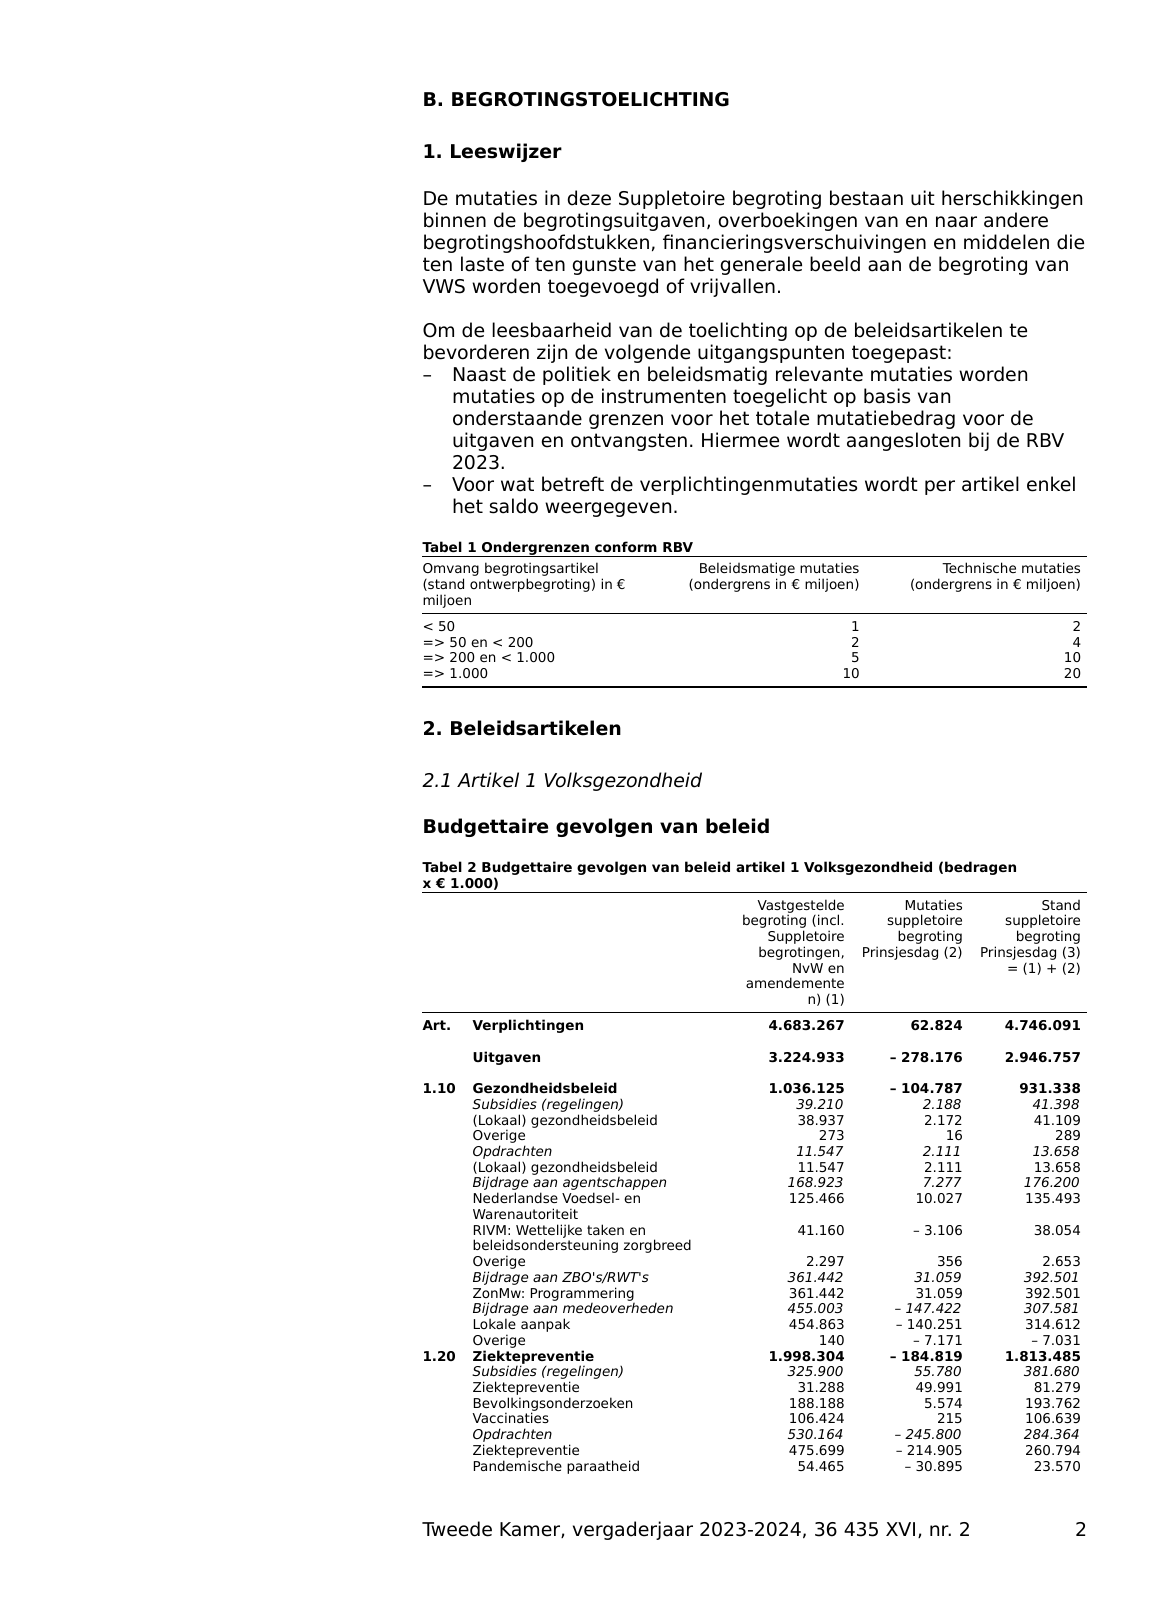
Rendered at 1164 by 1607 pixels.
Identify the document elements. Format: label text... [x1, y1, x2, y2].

table_cell [422, 1050, 467, 1065]
table_cell Overige [467, 1128, 732, 1144]
table_cell 530.164 [732, 1427, 850, 1443]
table_cell 381.680 [969, 1364, 1087, 1380]
table_cell Subsidies (regelingen) [467, 1097, 732, 1112]
table_cell Bijdrage aan medeoverheden [467, 1301, 732, 1317]
table_cell Ziektepreventie [467, 1348, 732, 1364]
text De mutaties in deze Suppletoire begroting bestaan uit herschikkingen binnen de begrotingsuitgaven, overboekingen van en naar andere begrotingshoofdstukken, financieringsverschuivingen en middelen die ten laste of ten gunste van het generale beeld aan de begroting van VWS worden toegevoegd of vrijvallen. [422, 188, 1087, 298]
table_cell => 200 en < 1.000 [422, 650, 644, 666]
table_cell 361.442 [732, 1285, 850, 1301]
table_cell 5.574 [850, 1396, 968, 1411]
table_cell 284.364 [969, 1427, 1087, 1443]
table_cell [422, 1285, 467, 1301]
table_cell 31.288 [732, 1380, 850, 1396]
table_cell 1 [644, 614, 865, 634]
table_cell [969, 1034, 1087, 1049]
table_cell [732, 1034, 850, 1049]
table_cell – 184.819 [850, 1348, 968, 1364]
table_cell [422, 1411, 467, 1427]
table_cell [422, 1380, 467, 1396]
table_cell 356 [850, 1254, 968, 1270]
table_cell 193.762 [969, 1396, 1087, 1411]
table_cell Uitgaven [467, 1050, 732, 1065]
table_cell 3.224.933 [732, 1050, 850, 1065]
table_cell RIVM: Wettelijke taken en beleidsondersteuning zorgbreed [467, 1223, 732, 1254]
table_cell Omvang begrotingsartikel (stand ontwerpbegroting) in € miljoen [422, 557, 644, 613]
table_cell 62.824 [850, 1013, 968, 1034]
table_cell 106.424 [732, 1411, 850, 1427]
table_cell Bijdrage aan ZBO's/RWT's [467, 1270, 732, 1285]
table_cell Nederlandse Voedsel- en Warenautoriteit [467, 1191, 732, 1222]
table_cell [422, 1034, 467, 1049]
table_cell Ziektepreventie [467, 1380, 732, 1396]
table_cell [732, 1065, 850, 1081]
table_cell 55.780 [850, 1364, 968, 1380]
table_cell 289 [969, 1128, 1087, 1144]
table_cell [422, 1427, 467, 1443]
table_cell – 104.787 [850, 1081, 968, 1097]
table_cell [422, 1113, 467, 1128]
table_cell 10 [644, 666, 865, 686]
table_cell 41.109 [969, 1113, 1087, 1128]
table_cell [422, 1301, 467, 1317]
table_cell Pandemische paraatheid [467, 1459, 732, 1474]
table_header Tabel 1 Ondergrenzen conform RBV [422, 540, 1087, 556]
table_cell 1.10 [422, 1081, 467, 1097]
table_cell (Lokaal) gezondheidsbeleid [467, 1113, 732, 1128]
table_cell 455.003 [732, 1301, 850, 1317]
table_cell – 245.800 [850, 1427, 968, 1443]
table_cell [467, 893, 732, 1012]
table_cell – 147.422 [850, 1301, 968, 1317]
table_cell Bijdrage aan agentschappen [467, 1175, 732, 1191]
table_cell 260.794 [969, 1443, 1087, 1458]
subtitle 1. Leeswijzer [422, 141, 1087, 163]
table_cell [422, 1364, 467, 1380]
table_cell 5 [644, 650, 865, 666]
table_cell 931.338 [969, 1081, 1087, 1097]
table_cell 135.493 [969, 1191, 1087, 1222]
table_cell 2.111 [850, 1144, 968, 1159]
table_cell Bevolkingsonderzoeken [467, 1396, 732, 1411]
table_cell 23.570 [969, 1459, 1087, 1474]
table_cell – 30.895 [850, 1459, 968, 1474]
table_cell 392.501 [969, 1270, 1087, 1285]
table_cell [422, 1254, 467, 1270]
subtitle Budgettaire gevolgen van beleid [422, 816, 1087, 838]
table_cell 81.279 [969, 1380, 1087, 1396]
table_cell 20 [865, 666, 1087, 686]
table_cell 1.20 [422, 1348, 467, 1364]
table_cell [467, 1065, 732, 1081]
table_cell Opdrachten [467, 1144, 732, 1159]
table_cell 176.200 [969, 1175, 1087, 1191]
subtitle B. BEGROTINGSTOELICHTING [422, 89, 1087, 111]
table_cell [422, 1191, 467, 1222]
table_cell 2.111 [850, 1160, 968, 1175]
table_cell 325.900 [732, 1364, 850, 1380]
table_cell 10.027 [850, 1191, 968, 1222]
table_cell 49.991 [850, 1380, 968, 1396]
table_cell 314.612 [969, 1317, 1087, 1333]
table_cell => 50 en < 200 [422, 635, 644, 650]
table_cell 13.658 [969, 1160, 1087, 1175]
table_cell – 214.905 [850, 1443, 968, 1458]
table_header Tabel 2 Budgettaire gevolgen van beleid artikel 1 Volksgezondheid (bedragen x € 1.000) [422, 860, 1087, 892]
table_cell 2.653 [969, 1254, 1087, 1270]
table_cell [467, 1034, 732, 1049]
text – Naast de politiek en beleidsmatig relevante mutaties worden mutaties op de instrumenten toegelicht op basis van onderstaande grenzen voor het totale mutatiebedrag voor de uitgaven en ontvangsten. Hiermee wordt aangesloten bij de RBV 2023. [422, 364, 1087, 474]
table_cell 1.998.304 [732, 1348, 850, 1364]
table_cell 31.059 [850, 1285, 968, 1301]
table_cell Ziektepreventie [467, 1443, 732, 1458]
table_cell Technische mutaties (ondergrens in € miljoen) [865, 557, 1087, 613]
table_cell 13.658 [969, 1144, 1087, 1159]
table_cell Vaccinaties [467, 1411, 732, 1427]
table_cell 7.277 [850, 1175, 968, 1191]
text Om de leesbaarheid van de toelichting op de beleidsartikelen te bevorderen zijn de volgende uitgangspunten toegepast: [422, 320, 1087, 364]
table_cell 140 [732, 1333, 850, 1348]
table_cell 11.547 [732, 1160, 850, 1175]
table_cell [850, 1034, 968, 1049]
table_cell 215 [850, 1411, 968, 1427]
table_cell 41.160 [732, 1223, 850, 1254]
table_cell [850, 1065, 968, 1081]
table_cell => 1.000 [422, 666, 644, 686]
table_cell [422, 1317, 467, 1333]
table_cell 361.442 [732, 1270, 850, 1285]
table_cell [969, 1065, 1087, 1081]
table_cell 2.188 [850, 1097, 968, 1112]
table_cell [422, 1128, 467, 1144]
table_cell 16 [850, 1128, 968, 1144]
table_cell [422, 893, 467, 1012]
table_cell 454.863 [732, 1317, 850, 1333]
table_cell Mutaties suppletoire begroting Prinsjesdag (2) [850, 893, 968, 1012]
table_cell 188.188 [732, 1396, 850, 1411]
table_cell Lokale aanpak [467, 1317, 732, 1333]
table_cell [422, 1223, 467, 1254]
table_cell 31.059 [850, 1270, 968, 1285]
text – Voor wat betreft de verplichtingenmutaties wordt per artikel enkel het saldo weergegeven. [422, 474, 1087, 518]
table_cell 2.172 [850, 1113, 968, 1128]
table_cell 10 [865, 650, 1087, 666]
subtitle 2.1 Artikel 1 Volksgezondheid [422, 769, 1087, 791]
table_cell 1.813.485 [969, 1348, 1087, 1364]
table_cell [422, 1175, 467, 1191]
table_cell 4.683.267 [732, 1013, 850, 1034]
table_cell Subsidies (regelingen) [467, 1364, 732, 1380]
table_cell – 140.251 [850, 1317, 968, 1333]
table_cell 11.547 [732, 1144, 850, 1159]
table_cell 41.398 [969, 1097, 1087, 1112]
table_cell < 50 [422, 614, 644, 634]
table_cell 39.210 [732, 1097, 850, 1112]
table_cell 307.581 [969, 1301, 1087, 1317]
table_cell – 7.031 [969, 1333, 1087, 1348]
table_cell [422, 1396, 467, 1411]
table_cell 2 [644, 635, 865, 650]
table_cell 38.054 [969, 1223, 1087, 1254]
table_cell 4 [865, 635, 1087, 650]
table_cell Opdrachten [467, 1427, 732, 1443]
table_cell Overige [467, 1254, 732, 1270]
table_cell [422, 1097, 467, 1112]
table_cell 2.946.757 [969, 1050, 1087, 1065]
table_cell Gezondheidsbeleid [467, 1081, 732, 1097]
table_cell 106.639 [969, 1411, 1087, 1427]
table_cell Stand suppletoire begroting Prinsjesdag (3) = (1) + (2) [969, 893, 1087, 1012]
table_cell ZonMw: Programmering [467, 1285, 732, 1301]
table_cell 475.699 [732, 1443, 850, 1458]
table_cell Verplichtingen [467, 1013, 732, 1034]
table_cell 38.937 [732, 1113, 850, 1128]
table_cell – 7.171 [850, 1333, 968, 1348]
table_cell Art. [422, 1013, 467, 1034]
table_cell [422, 1065, 467, 1081]
table_cell 392.501 [969, 1285, 1087, 1301]
table_cell 168.923 [732, 1175, 850, 1191]
table_cell [422, 1443, 467, 1458]
table_cell 2.297 [732, 1254, 850, 1270]
table_cell 273 [732, 1128, 850, 1144]
table_cell (Lokaal) gezondheidsbeleid [467, 1160, 732, 1175]
table_cell [422, 1333, 467, 1348]
table_cell Overige [467, 1333, 732, 1348]
table_cell Beleidsmatige mutaties (ondergrens in € miljoen) [644, 557, 865, 613]
table_cell 1.036.125 [732, 1081, 850, 1097]
table_cell [422, 1144, 467, 1159]
table_cell [422, 1270, 467, 1285]
table_cell 54.465 [732, 1459, 850, 1474]
table_cell Vastgestelde begroting (incl. Suppletoire begrotingen, NvW en amendementen) (1) [732, 893, 850, 1012]
table_cell 4.746.091 [969, 1013, 1087, 1034]
table_cell – 3.106 [850, 1223, 968, 1254]
table_cell [422, 1459, 467, 1474]
table_cell 125.466 [732, 1191, 850, 1222]
table_cell [422, 1160, 467, 1175]
table_cell – 278.176 [850, 1050, 968, 1065]
subtitle 2. Beleidsartikelen [422, 717, 1087, 739]
table_cell 2 [865, 614, 1087, 634]
